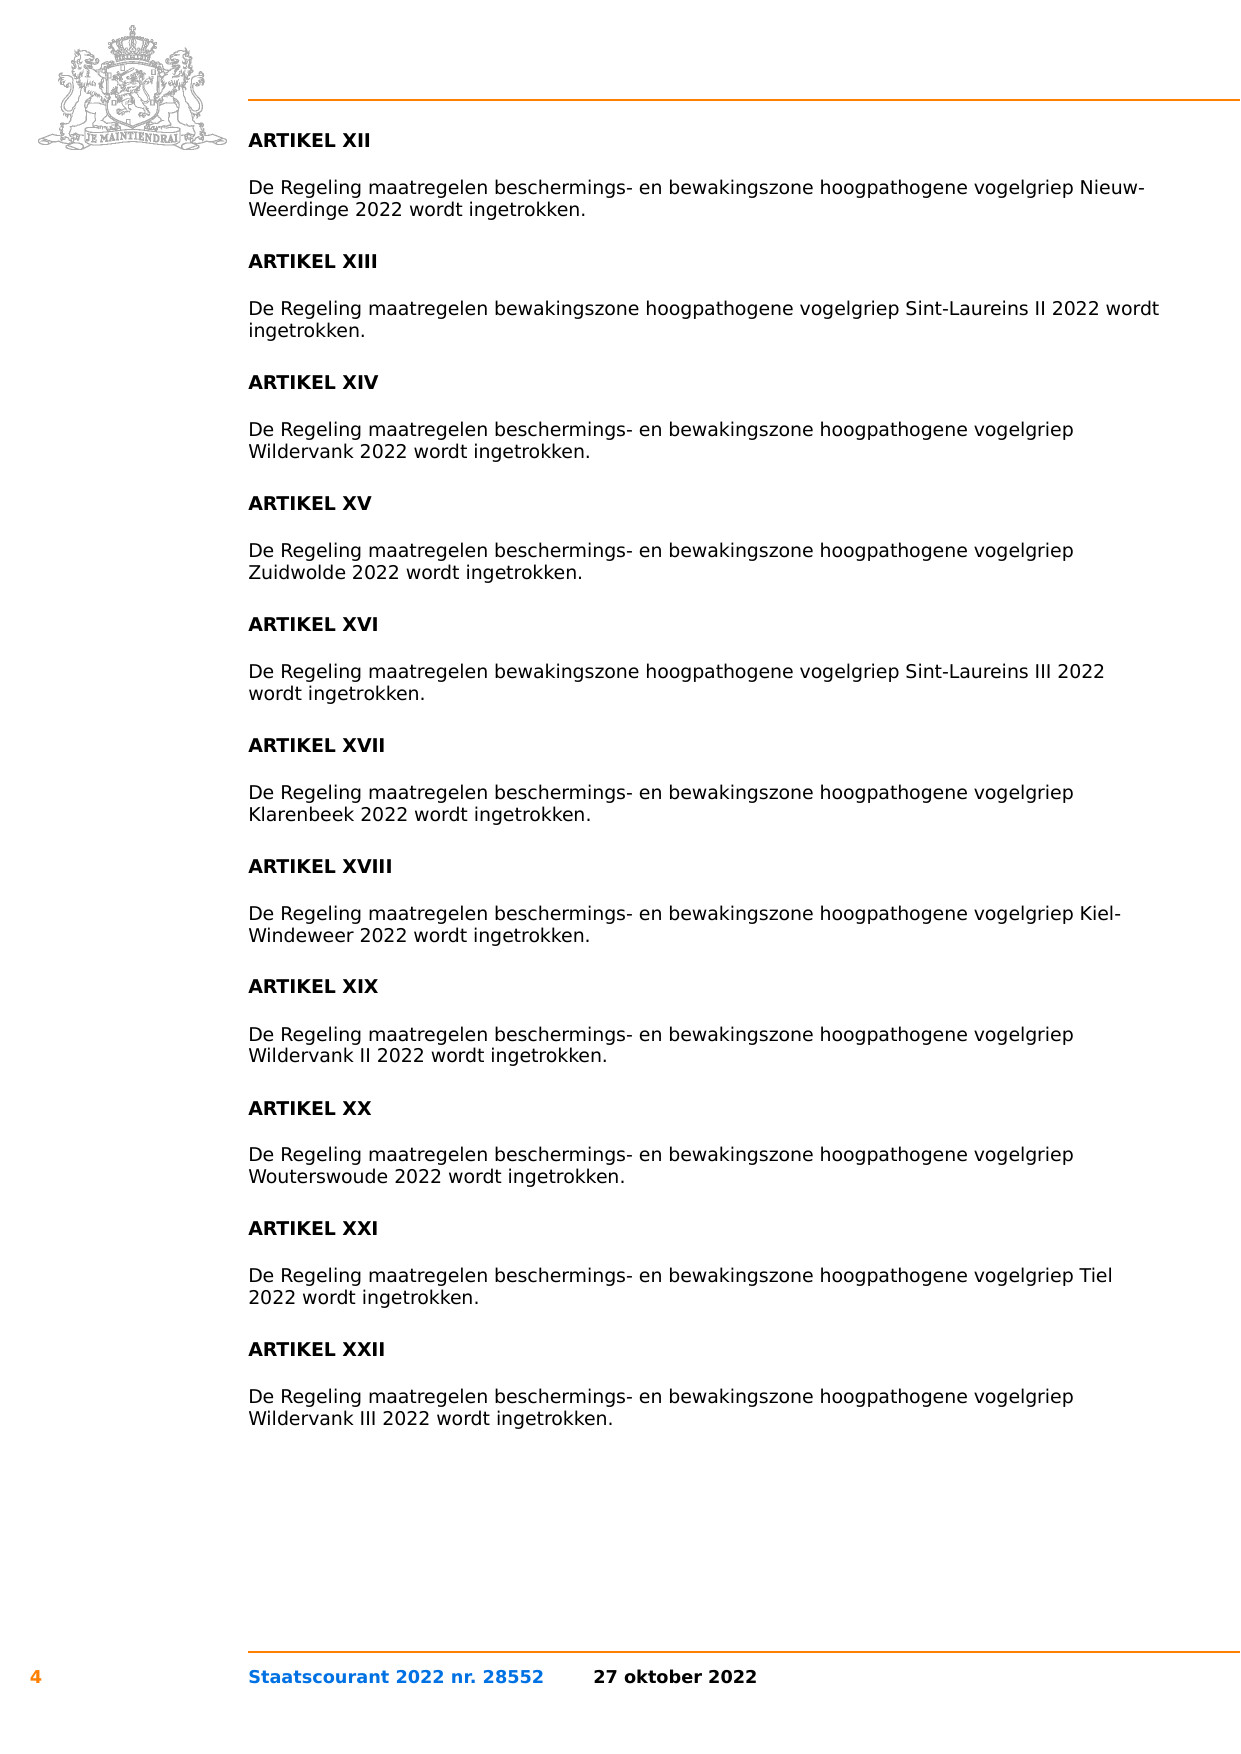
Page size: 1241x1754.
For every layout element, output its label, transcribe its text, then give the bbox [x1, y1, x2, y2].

text De Regeling maatregelen beschermings- en bewakingszone hoogpathogene vogelgriep Wildervank II 2022 wordt ingetrokken. [248, 1023, 1163, 1067]
subtitle ARTIKEL XXII [248, 1339, 1163, 1361]
text De Regeling maatregelen bewakingszone hoogpathogene vogelgriep Sint-Laureins II 2022 wordt ingetrokken. [248, 298, 1163, 342]
subtitle ARTIKEL XV [248, 493, 1163, 515]
text De Regeling maatregelen beschermings- en bewakingszone hoogpathogene vogelgriep Zuidwolde 2022 wordt ingetrokken. [248, 540, 1163, 584]
text De Regeling maatregelen beschermings- en bewakingszone hoogpathogene vogelgriep Tiel 2022 wordt ingetrokken. [248, 1265, 1163, 1309]
subtitle ARTIKEL XIII [248, 251, 1163, 273]
subtitle ARTIKEL XVIII [248, 856, 1163, 877]
text De Regeling maatregelen beschermings- en bewakingszone hoogpathogene vogelgriep Klarenbeek 2022 wordt ingetrokken. [248, 782, 1163, 826]
subtitle ARTIKEL XIX [248, 976, 1163, 998]
subtitle ARTIKEL XXI [248, 1218, 1163, 1240]
text De Regeling maatregelen beschermings- en bewakingszone hoogpathogene vogelgriep Wildervank III 2022 wordt ingetrokken. [248, 1386, 1163, 1430]
text De Regeling maatregelen beschermings- en bewakingszone hoogpathogene vogelgriep Nieuw-Weerdinge 2022 wordt ingetrokken. [248, 177, 1163, 221]
subtitle ARTIKEL XX [248, 1097, 1163, 1119]
text De Regeling maatregelen beschermings- en bewakingszone hoogpathogene vogelgriep Wouterswoude 2022 wordt ingetrokken. [248, 1144, 1163, 1188]
subtitle ARTIKEL XII [248, 130, 1163, 152]
picture [38, 25, 227, 150]
text De Regeling maatregelen beschermings- en bewakingszone hoogpathogene vogelgriep Wildervank 2022 wordt ingetrokken. [248, 419, 1163, 463]
subtitle ARTIKEL XVI [248, 614, 1163, 636]
subtitle ARTIKEL XVII [248, 734, 1163, 757]
subtitle ARTIKEL XIV [248, 372, 1163, 394]
text De Regeling maatregelen bewakingszone hoogpathogene vogelgriep Sint-Laureins III 2022 wordt ingetrokken. [248, 661, 1163, 704]
text De Regeling maatregelen beschermings- en bewakingszone hoogpathogene vogelgriep Kiel-Windeweer 2022 wordt ingetrokken. [248, 902, 1163, 946]
